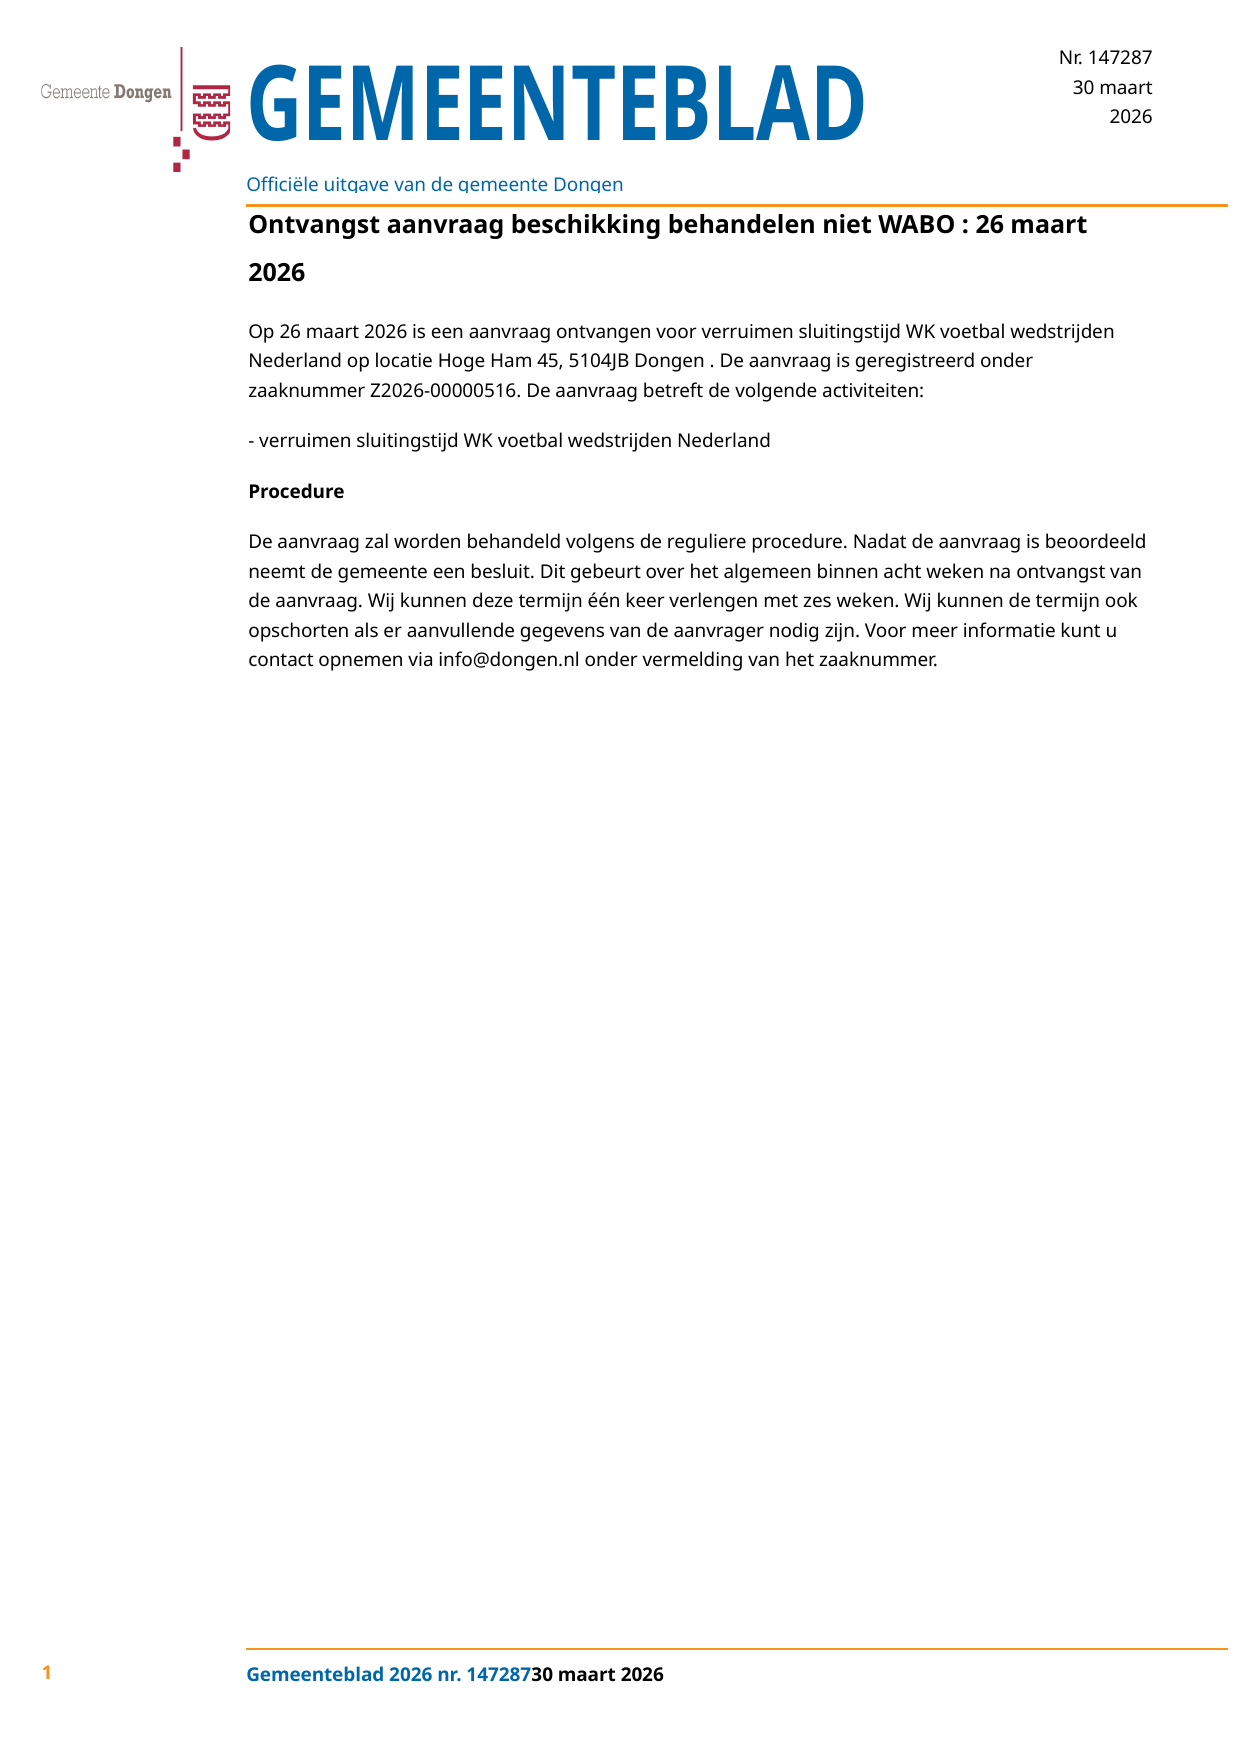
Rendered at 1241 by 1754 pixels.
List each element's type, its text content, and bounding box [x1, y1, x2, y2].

text Ontvangst aanvraag beschikking behandelen niet WABO : 26 maart 2026 [248, 207, 1152, 288]
text Op 26 maart 2026 is een aanvraag ontvangen voor verruimen sluitingstijd WK voetbal wedstrijden Nederland op locatie Hoge Ham 45, 5104JB Dongen . De aanvraag is geregistreerd onder zaaknummer Z2026-00000516. De aanvraag betreft de volgende activiteiten: [248, 318, 1152, 403]
text De aanvraag zal worden behandeld volgens de reguliere procedure. Nadat de aanvraag is beoordeeld neemt de gemeente een besluit. Dit gebeurt over het algemeen binnen acht weken na ontvangst van de aanvraag. Wij kunnen deze termijn één keer verlengen met zes weken. Wij kunnen de termijn ook opschorten als er aanvullende gegevens van de aanvrager nodig zijn. Voor meer informatie kunt u contact opnemen via info@dongen.nl onder vermelding van het zaaknummer. [248, 528, 1152, 672]
text Procedure [248, 478, 1152, 504]
picture [41, 47, 231, 172]
text - verruimen sluitingstijd WK voetbal wedstrijden Nederland [248, 427, 1152, 453]
